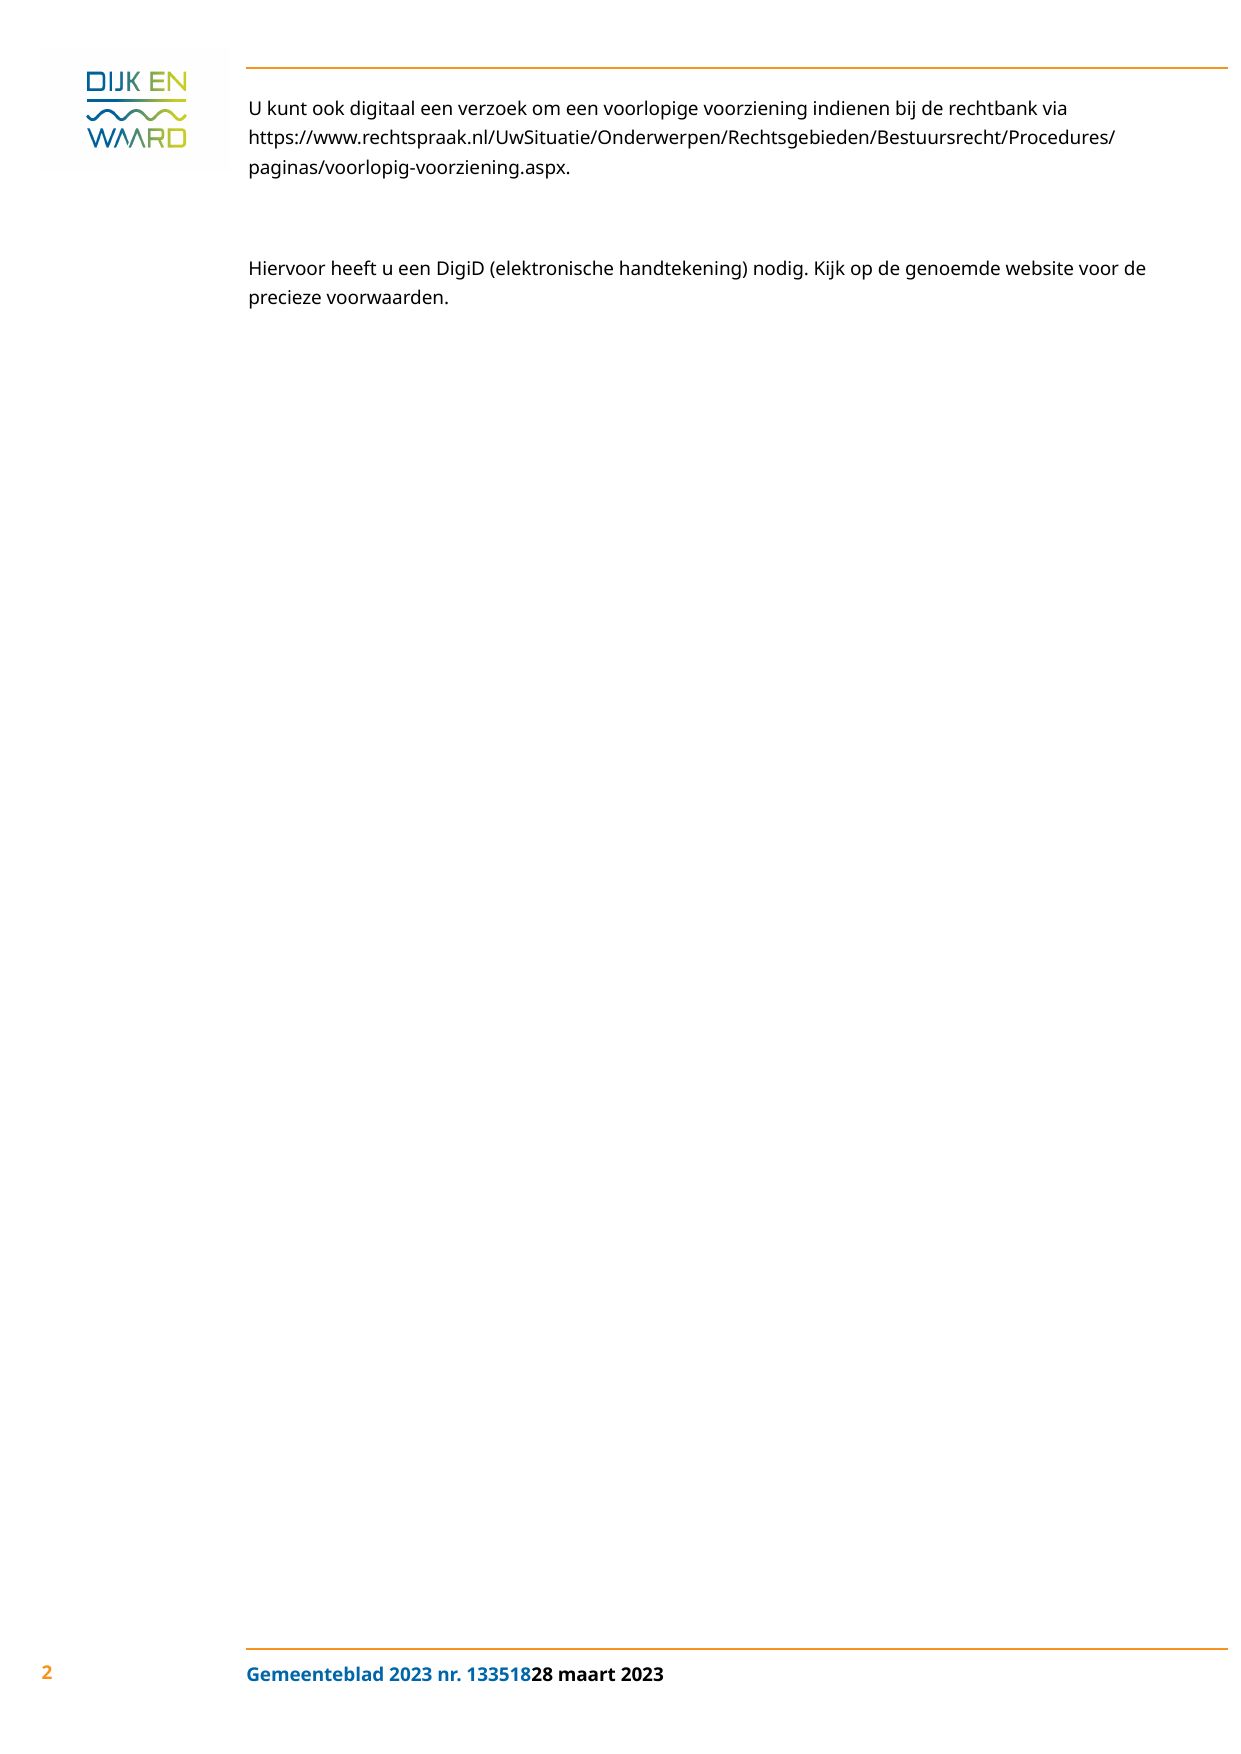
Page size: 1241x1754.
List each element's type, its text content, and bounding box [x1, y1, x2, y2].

text Hiervoor heeft u een DigiD (elektronische handtekening) nodig. Kijk op de genoemde website voor de precieze voorwaarden. [248, 255, 1152, 310]
picture [41, 47, 231, 172]
text U kunt ook digitaal een verzoek om een voorlopige voorziening indienen bij de rechtbank via https://www.rechtspraak.nl/UwSituatie/Onderwerpen/Rechtsgebieden/Bestuursrecht/Procedures/paginas/voorlopig-voorziening.aspx. [248, 95, 1152, 180]
